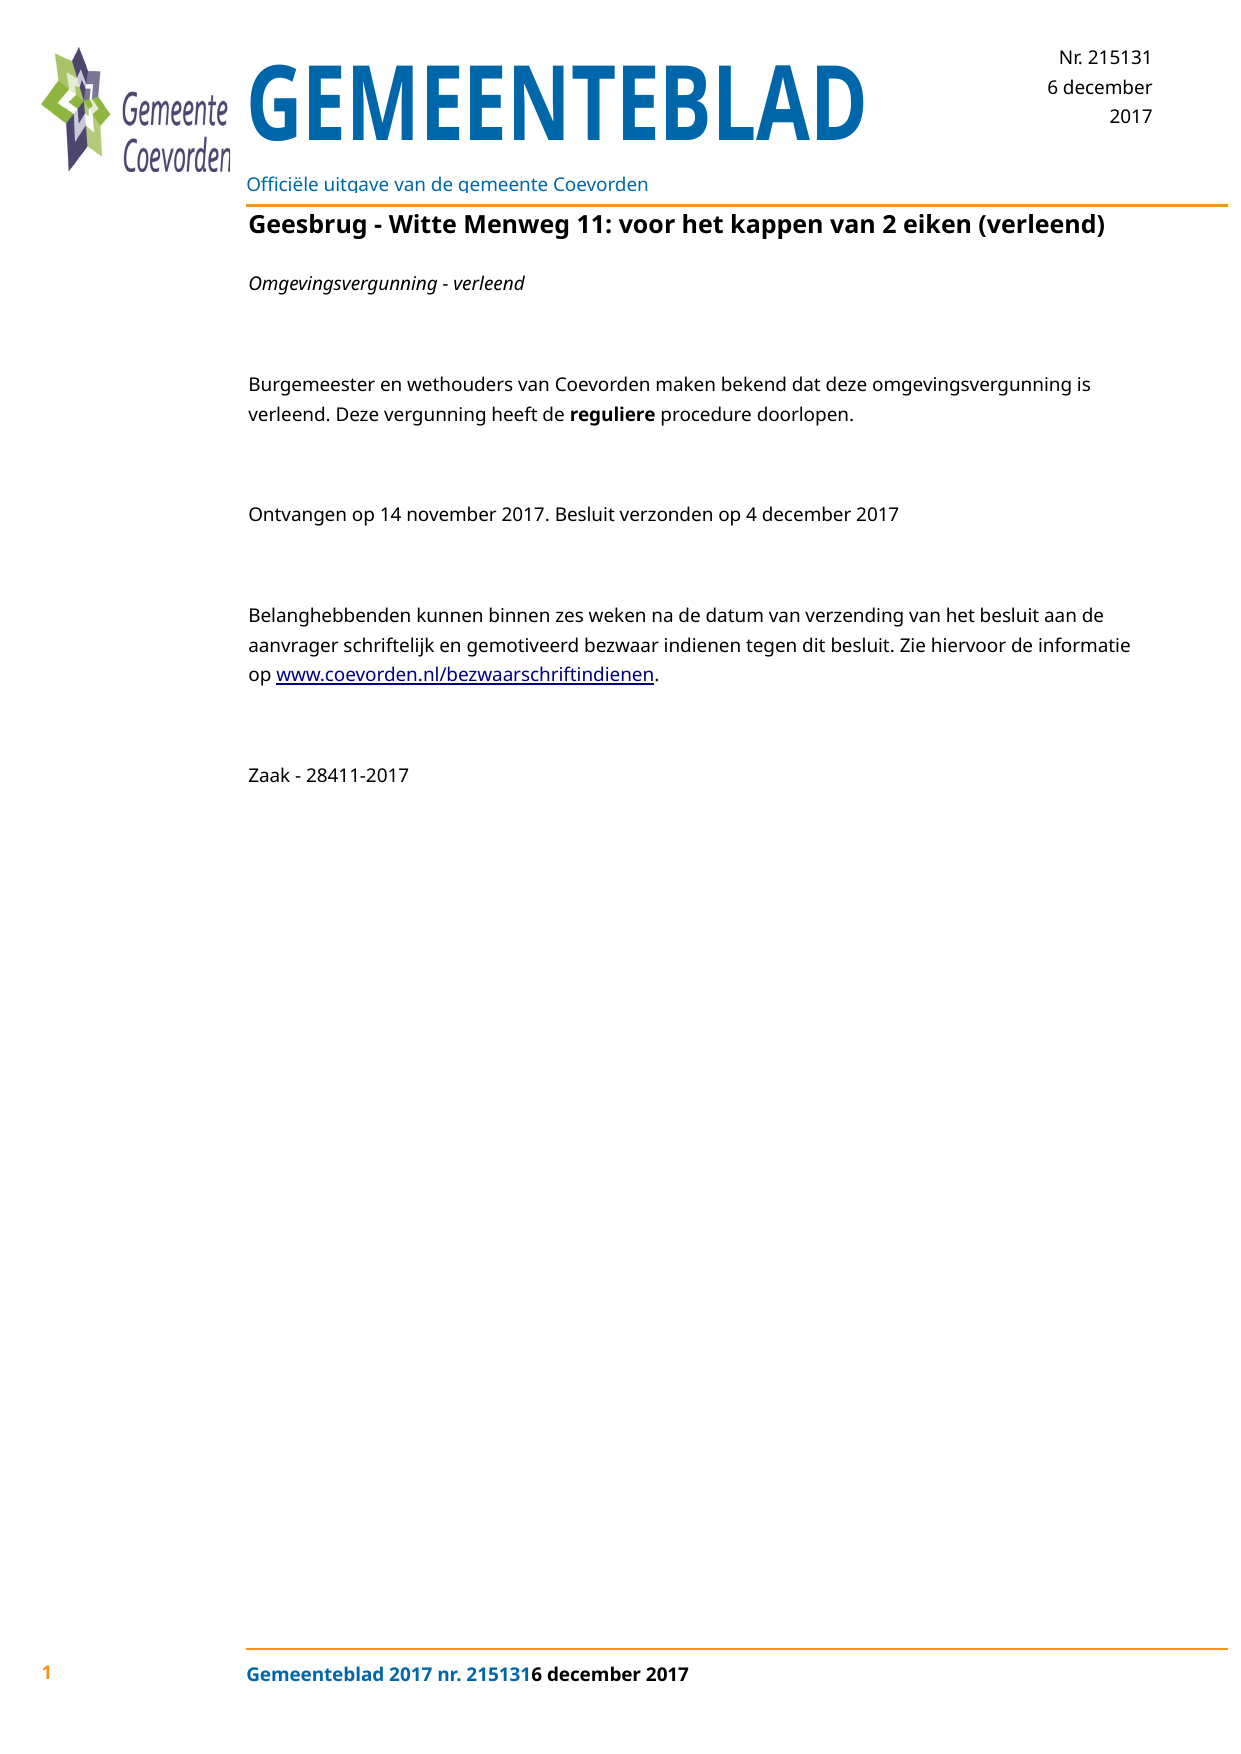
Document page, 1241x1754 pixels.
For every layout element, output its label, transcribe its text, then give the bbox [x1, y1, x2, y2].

text Ontvangen op 14 november 2017. Besluit verzonden op 4 december 2017 [248, 502, 1152, 527]
text Belanghebbenden kunnen binnen zes weken na de datum van verzending van het besluit aan de aanvrager schriftelijk en gemotiveerd bezwaar indienen tegen dit besluit. Zie hiervoor de informatie op www.coevorden.nl/bezwaarschriftindienen. [248, 602, 1152, 687]
text Omgevingsvergunning - verleend [248, 270, 1152, 296]
text Burgemeester en wethouders van Coevorden maken bekend dat deze omgevingsvergunning is verleend. Deze vergunning heeft de reguliere procedure doorlopen. [248, 371, 1152, 426]
text Geesbrug - Witte Menweg 11: voor het kappen van 2 eiken (verleend) [248, 207, 1152, 241]
picture [41, 47, 231, 172]
text Zaak - 28411-2017 [248, 762, 1152, 788]
